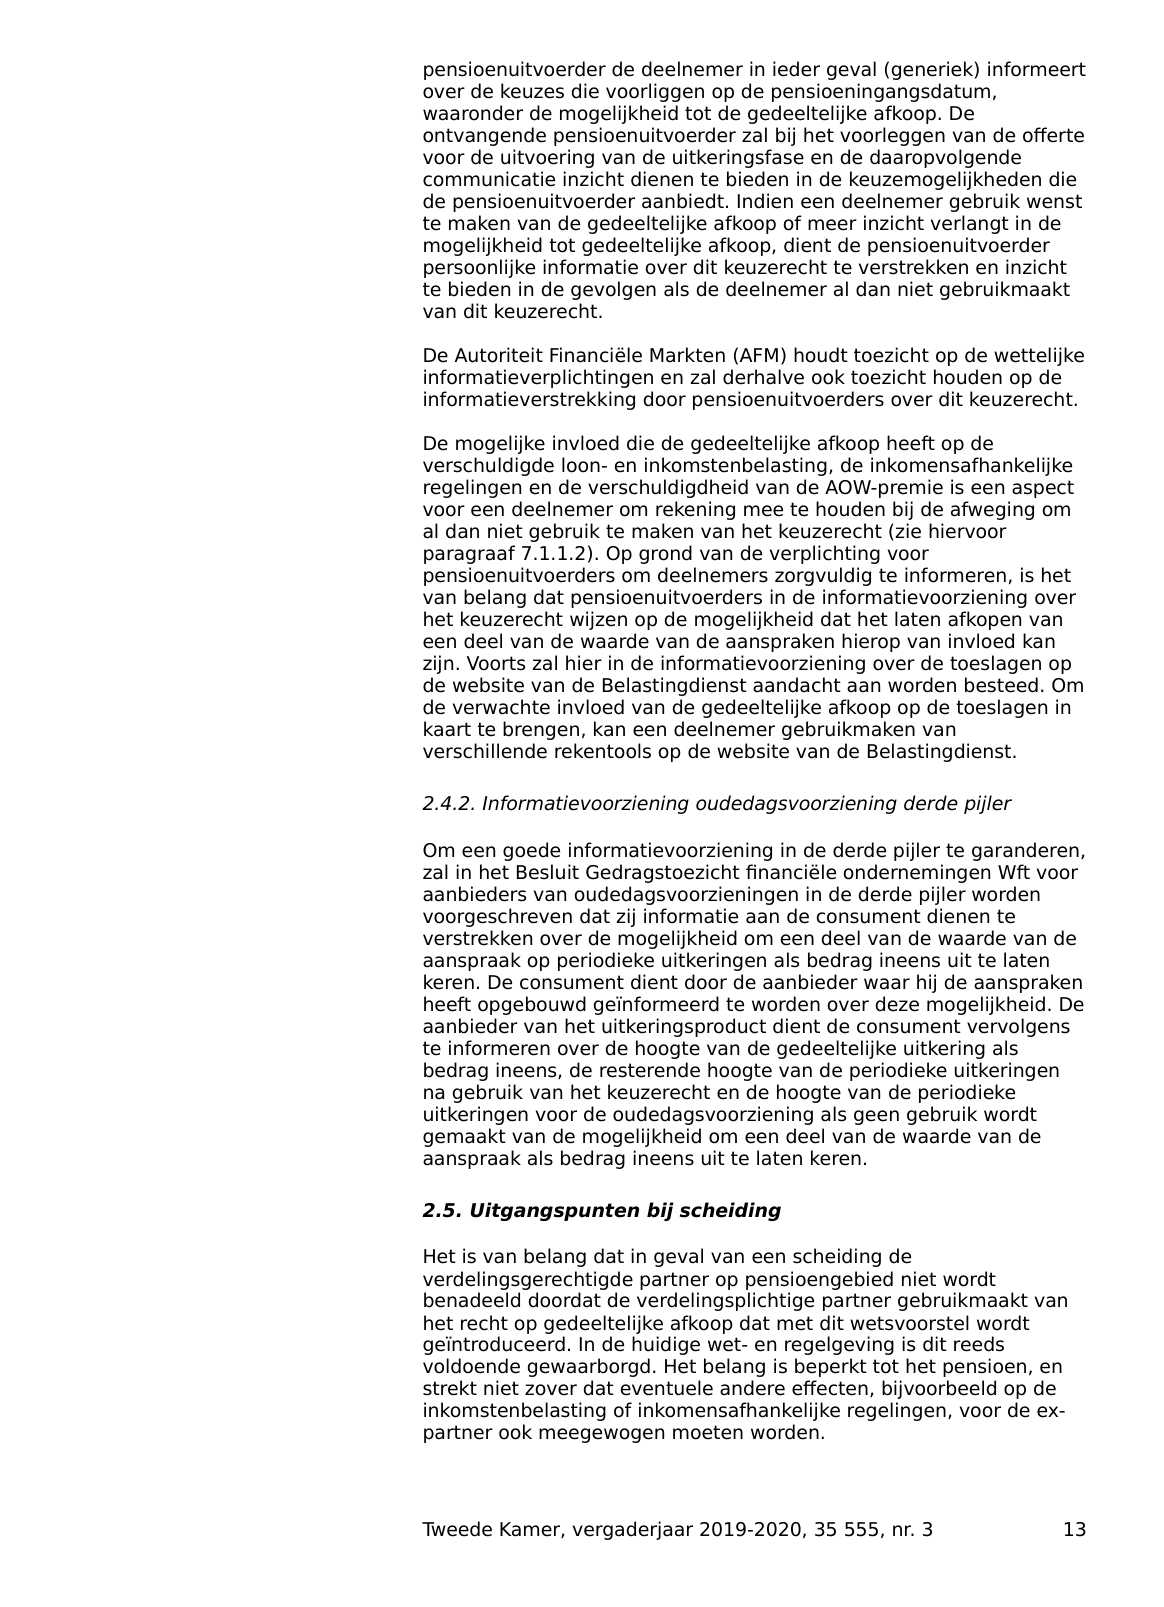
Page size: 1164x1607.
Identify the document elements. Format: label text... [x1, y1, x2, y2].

text Om een goede informatievoorziening in de derde pijler te garanderen, zal in het Besluit Gedragstoezicht financiële ondernemingen Wft voor aanbieders van oudedagsvoorzieningen in de derde pijler worden voorgeschreven dat zij informatie aan de consument dienen te verstrekken over de mogelijkheid om een deel van de waarde van de aanspraak op periodieke uitkeringen als bedrag ineens uit te laten keren. De consument dient door de aanbieder waar hij de aanspraken heeft opgebouwd geïnformeerd te worden over deze mogelijkheid. De aanbieder van het uitkeringsproduct dient de consument vervolgens te informeren over de hoogte van de gedeeltelijke uitkering als bedrag ineens, de resterende hoogte van de periodieke uitkeringen na gebruik van het keuzerecht en de hoogte van de periodieke uitkeringen voor de oudedagsvoorziening als geen gebruik wordt gemaakt van de mogelijkheid om een deel van de waarde van de aanspraak als bedrag ineens uit te laten keren. [422, 840, 1087, 1169]
text De mogelijke invloed die de gedeeltelijke afkoop heeft op de verschuldigde loon- en inkomstenbelasting, de inkomensafhankelijke regelingen en de verschuldigdheid van de AOW-premie is een aspect voor een deelnemer om rekening mee te houden bij de afweging om al dan niet gebruik te maken van het keuzerecht (zie hiervoor paragraaf 7.1.1.2). Op grond van de verplichting voor pensioenuitvoerders om deelnemers zorgvuldig te informeren, is het van belang dat pensioenuitvoerders in de informatievoorziening over het keuzerecht wijzen op de mogelijkheid dat het laten afkopen van een deel van de waarde van de aanspraken hierop van invloed kan zijn. Voorts zal hier in de informatievoorziening over de toeslagen op de website van de Belastingdienst aandacht aan worden besteed. Om de verwachte invloed van de gedeeltelijke afkoop op de toeslagen in kaart te brengen, kan een deelnemer gebruikmaken van verschillende rekentools op de website van de Belastingdienst. [422, 433, 1087, 763]
subtitle 2.4.2. Informatievoorziening oudedagsvoorziening derde pijler [422, 793, 1087, 815]
text De Autoriteit Financiële Markten (AFM) houdt toezicht op de wettelijke informatieverplichtingen en zal derhalve ook toezicht houden op de informatieverstrekking door pensioenuitvoerders over dit keuzerecht. [422, 345, 1087, 411]
text Het is van belang dat in geval van een scheiding de verdelingsgerechtigde partner op pensioengebied niet wordt benadeeld doordat de verdelingsplichtige partner gebruikmaakt van het recht op gedeeltelijke afkoop dat met dit wetsvoorstel wordt geïntroduceerd. In de huidige wet- en regelgeving is dit reeds voldoende gewaarborgd. Het belang is beperkt tot het pensioen, en strekt niet zover dat eventuele andere effecten, bijvoorbeeld op de inkomstenbelasting of inkomensafhankelijke regelingen, voor de ex-partner ook meegewogen moeten worden. [422, 1246, 1087, 1444]
subtitle 2.5. Uitgangspunten bij scheiding [422, 1199, 1087, 1221]
text pensioenuitvoerder de deelnemer in ieder geval (generiek) informeert over de keuzes die voorliggen op de pensioeningangsdatum, waaronder de mogelijkheid tot de gedeeltelijke afkoop. De ontvangende pensioenuitvoerder zal bij het voorleggen van de offerte voor de uitvoering van de uitkeringsfase en de daaropvolgende communicatie inzicht dienen te bieden in de keuzemogelijkheden die de pensioenuitvoerder aanbiedt. Indien een deelnemer gebruik wenst te maken van de gedeeltelijke afkoop of meer inzicht verlangt in de mogelijkheid tot gedeeltelijke afkoop, dient de pensioenuitvoerder persoonlijke informatie over dit keuzerecht te verstrekken en inzicht te bieden in de gevolgen als de deelnemer al dan niet gebruikmaakt van dit keuzerecht. [422, 59, 1087, 323]
